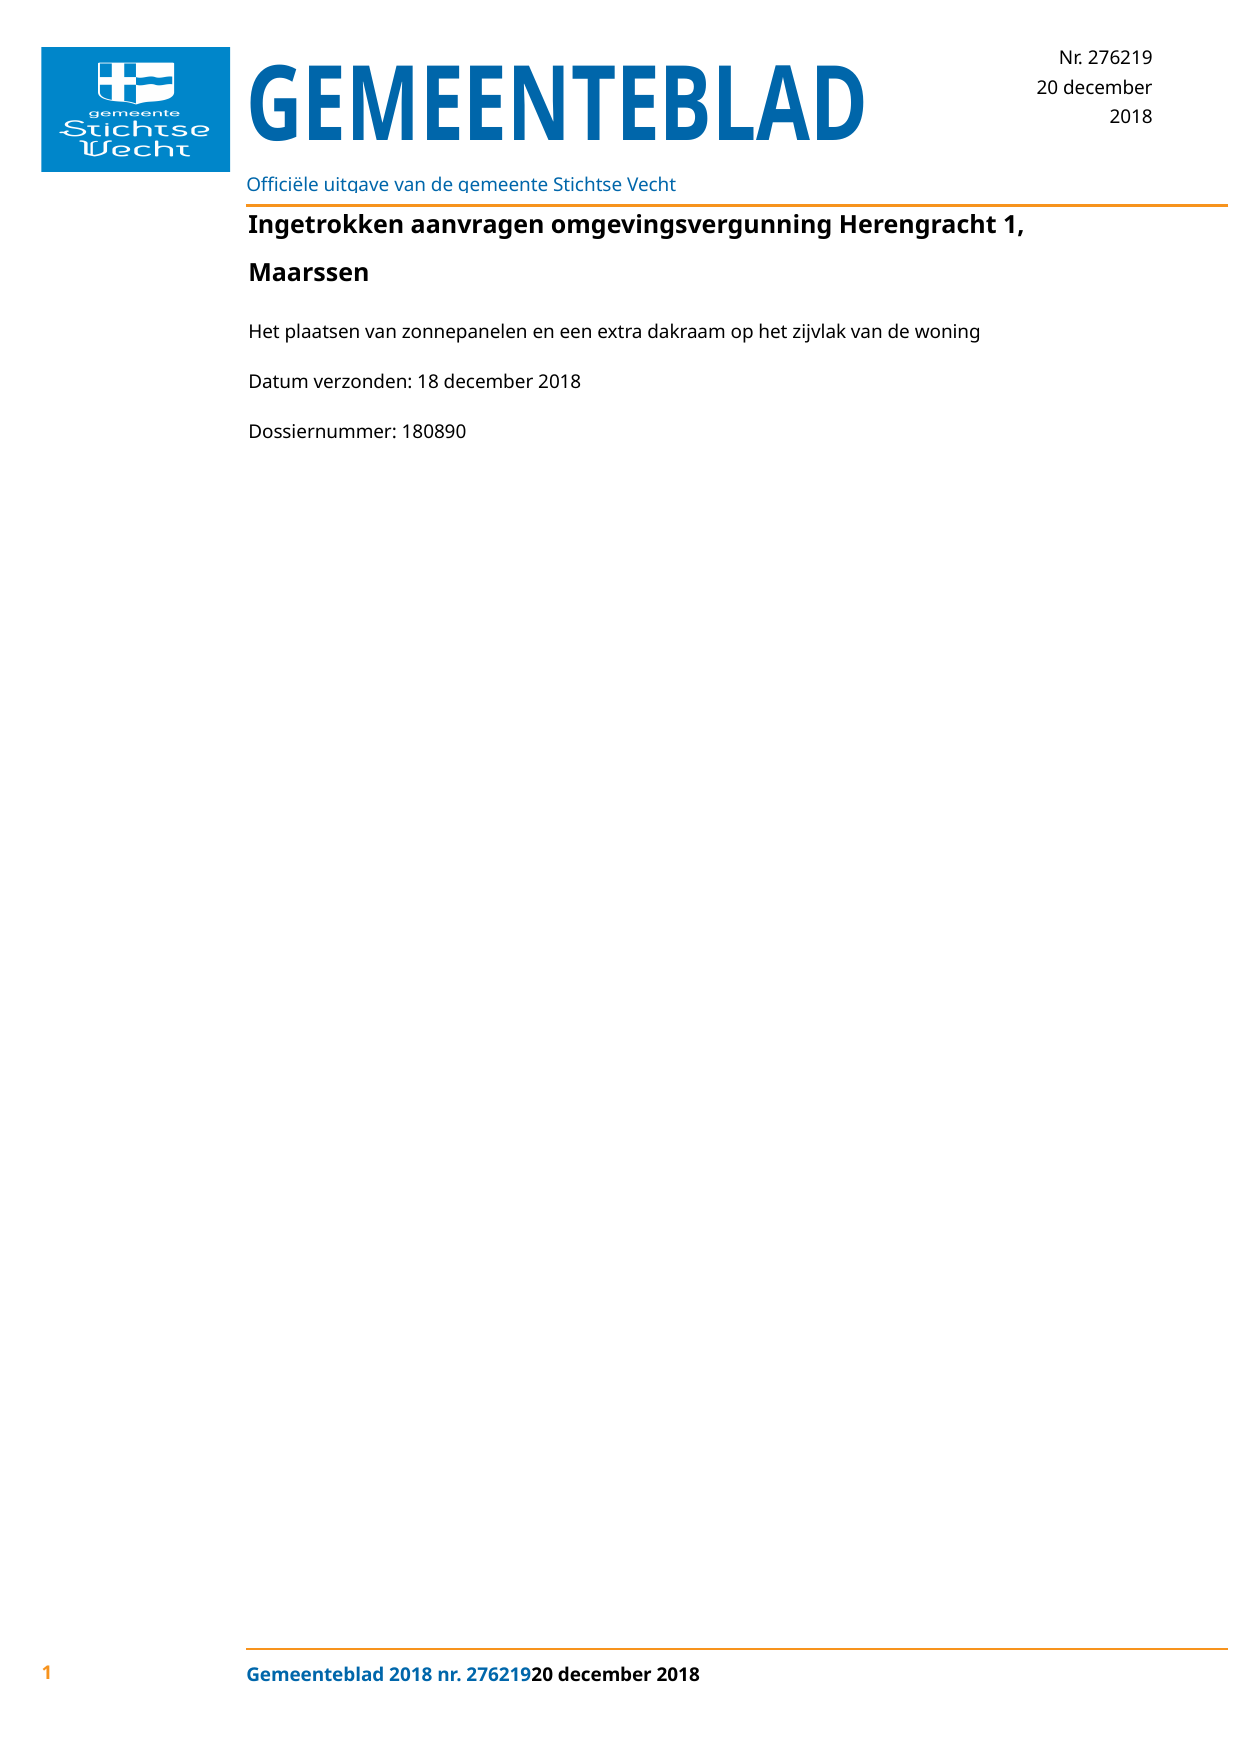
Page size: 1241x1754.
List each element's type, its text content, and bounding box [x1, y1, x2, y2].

picture [99, 63, 135, 101]
text Dossiernummer: 180890 [248, 419, 1152, 444]
text Het plaatsen van zonnepanelen en een extra dakraam op het zijvlak van de woning [248, 318, 1152, 344]
picture [137, 63, 174, 103]
text Datum verzonden: 18 december 2018 [248, 368, 1152, 394]
text Ingetrokken aanvragen omgevingsvergunning Herengracht 1, Maarssen [248, 207, 1152, 288]
